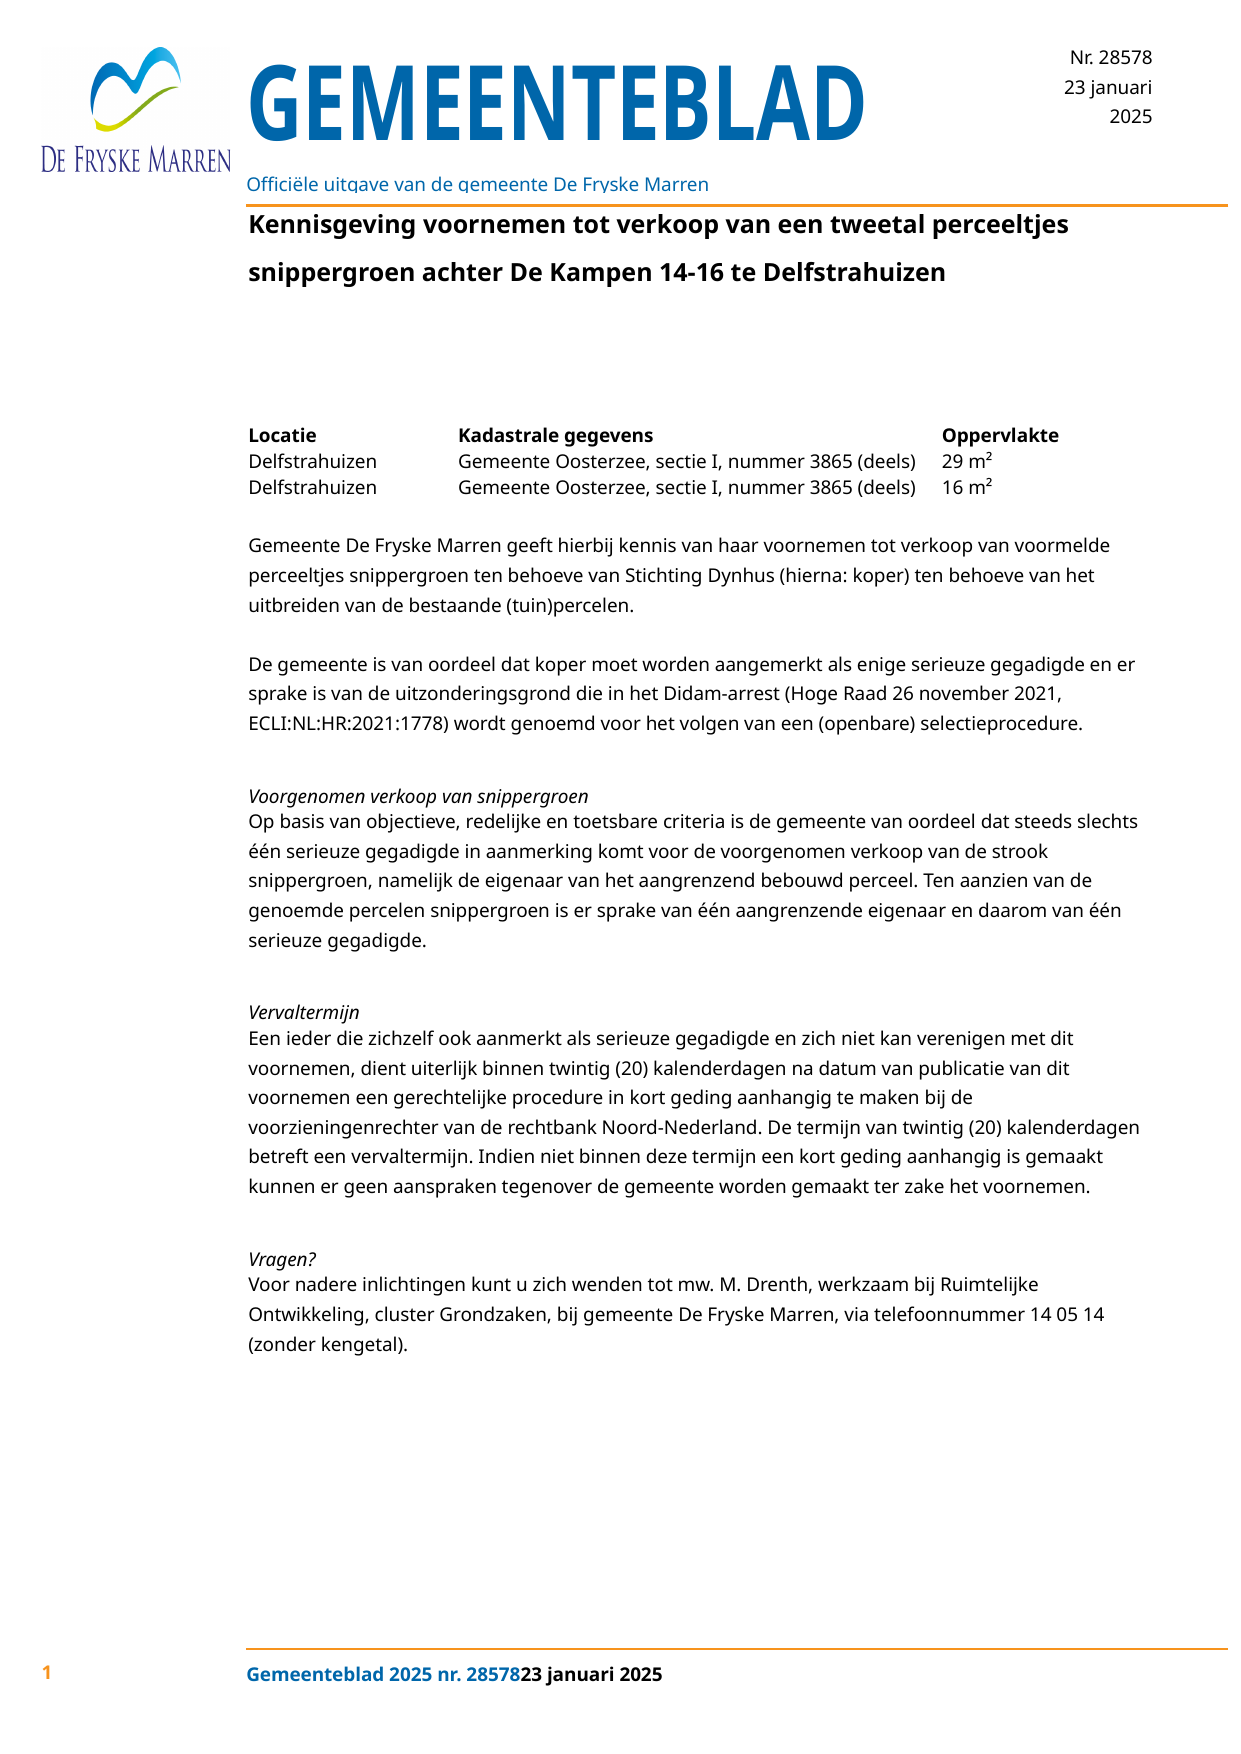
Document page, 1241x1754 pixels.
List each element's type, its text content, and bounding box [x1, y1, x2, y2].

text Gemeente De Fryske Marren geeft hierbij kennis van haar voornemen tot verkoop van voormelde perceeltjes snippergroen ten behoeve van Stichting Dynhus (hierna: koper) ten behoeve van het uitbreiden van de bestaande (tuin)percelen. [248, 533, 1152, 617]
table_cell 29 m² [942, 448, 1152, 474]
table_cell Delfstrahuizen [248, 474, 458, 500]
text Kennisgeving voornemen tot verkoop van een tweetal perceeltjes snippergroen achter De Kampen 14-16 te Delfstrahuizen [248, 207, 1152, 288]
text Voor nadere inlichtingen kunt u zich wenden tot mw. M. Drenth, werkzaam bij Ruimtelijke Ontwikkeling, cluster Grondzaken, bij gemeente De Fryske Marren, via telefoonnummer 14 05 14 (zonder kengetal). [248, 1272, 1152, 1357]
table_cell Delfstrahuizen [248, 448, 458, 474]
table_cell Gemeente Oosterzee, sectie I, nummer 3865 (deels) [458, 474, 942, 500]
text Een ieder die zichzelf ook aanmerkt als serieuze gegadigde en zich niet kan verenigen met dit voornemen, dient uiterlijk binnen twintig (20) kalenderdagen na datum van publicatie van dit voornemen een gerechtelijke procedure in kort geding aanhangig te maken bij de voorzieningenrechter van de rechtbank Noord-Nederland. De termijn van twintig (20) kalenderdagen betreft een vervaltermijn. Indien niet binnen deze termijn een kort geding aanhangig is gemaakt kunnen er geen aanspraken tegenover de gemeente worden gemaakt ter zake het voornemen. [248, 1025, 1152, 1199]
table_header Locatie [248, 423, 458, 448]
text Vervaltermijn [248, 999, 1152, 1025]
table_cell 16 m² [942, 474, 1152, 500]
text Op basis van objectieve, redelijke en toetsbare criteria is de gemeente van oordeel dat steeds slechts één serieuze gegadigde in aanmerking komt voor de voorgenomen verkoop van de strook snippergroen, namelijk de eigenaar van het aangrenzend bebouwd perceel. Ten aanzien van de genoemde percelen snippergroen is er sprake van één aangrenzende eigenaar en daarom van één serieuze gegadigde. [248, 808, 1152, 953]
text Voorgenomen verkoop van snippergroen [248, 783, 1152, 808]
table_header Kadastrale gegevens [458, 423, 942, 448]
text De gemeente is van oordeel dat koper moet worden aangemerkt als enige serieuze gegadigde en er sprake is van de uitzonderingsgrond die in het Didam-arrest (Hoge Raad 26 november 2021, ECLI:NL:HR:2021:1778) wordt genoemd voor het volgen van een (openbare) selectieprocedure. [248, 651, 1152, 736]
table_header Oppervlakte [942, 423, 1152, 448]
picture [41, 47, 231, 172]
text Vragen? [248, 1246, 1152, 1272]
table_cell Gemeente Oosterzee, sectie I, nummer 3865 (deels) [458, 448, 942, 474]
